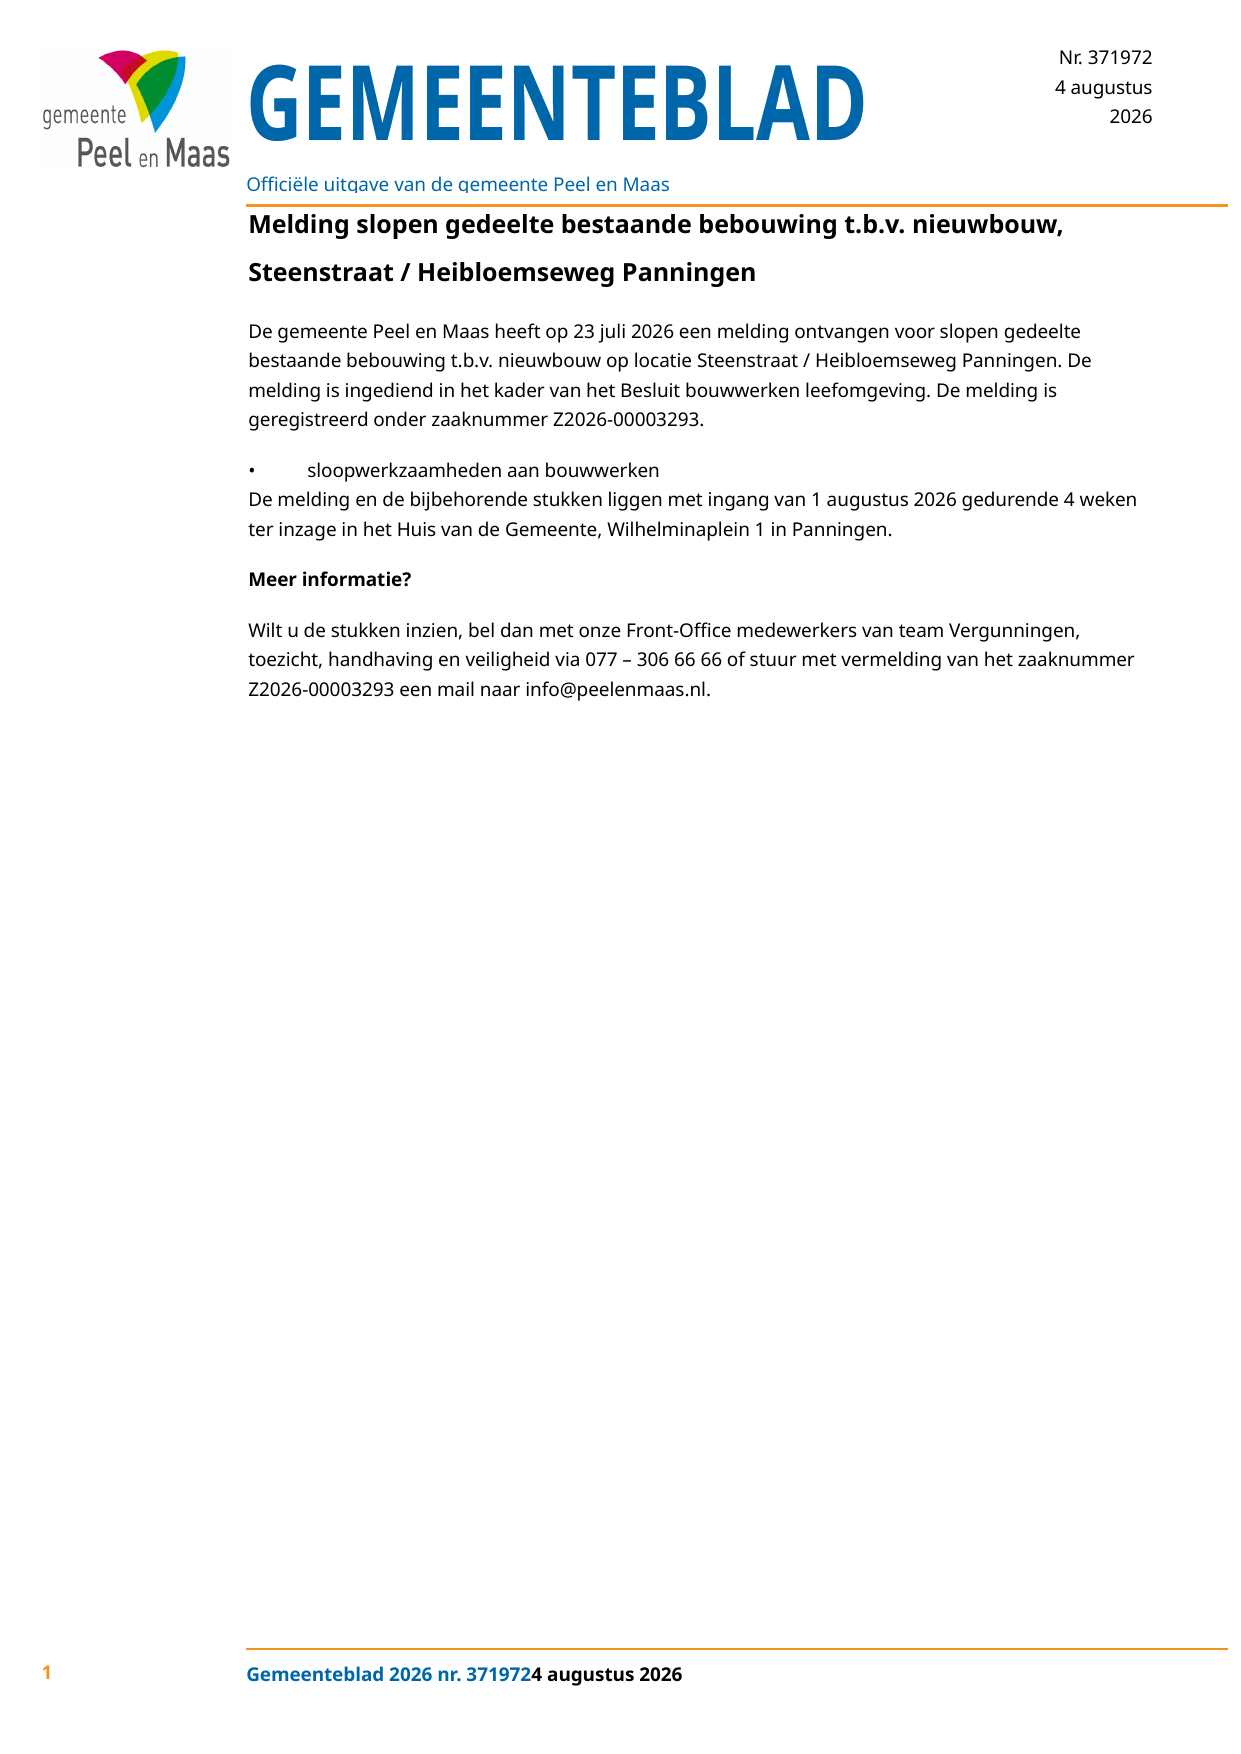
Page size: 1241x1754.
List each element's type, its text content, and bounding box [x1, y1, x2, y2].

text Meer informatie? [248, 567, 1152, 592]
text Wilt u de stukken inzien, bel dan met onze Front-Office medewerkers van team Vergunningen, toezicht, handhaving en veiligheid via 077 – 306 66 66 of stuur met vermelding van het zaaknummer Z2026-00003293 een mail naar info@peelenmaas.nl. [248, 617, 1152, 702]
text De melding en de bijbehorende stukken liggen met ingang van 1 augustus 2026 gedurende 4 weken ter inzage in het Huis van de Gemeente, Wilhelminaplein 1 in Panningen. [248, 487, 1152, 542]
list sloopwerkzaamheden aan bouwwerken [248, 457, 1152, 483]
text De gemeente Peel en Maas heeft op 23 juli 2026 een melding ontvangen voor slopen gedeelte bestaande bebouwing t.b.v. nieuwbouw op locatie Steenstraat / Heibloemseweg Panningen. De melding is ingediend in het kader van het Besluit bouwwerken leefomgeving. De melding is geregistreerd onder zaaknummer Z2026-00003293. [248, 318, 1152, 432]
picture [41, 47, 231, 172]
text Melding slopen gedeelte bestaande bebouwing t.b.v. nieuwbouw, Steenstraat / Heibloemseweg Panningen [248, 207, 1152, 288]
